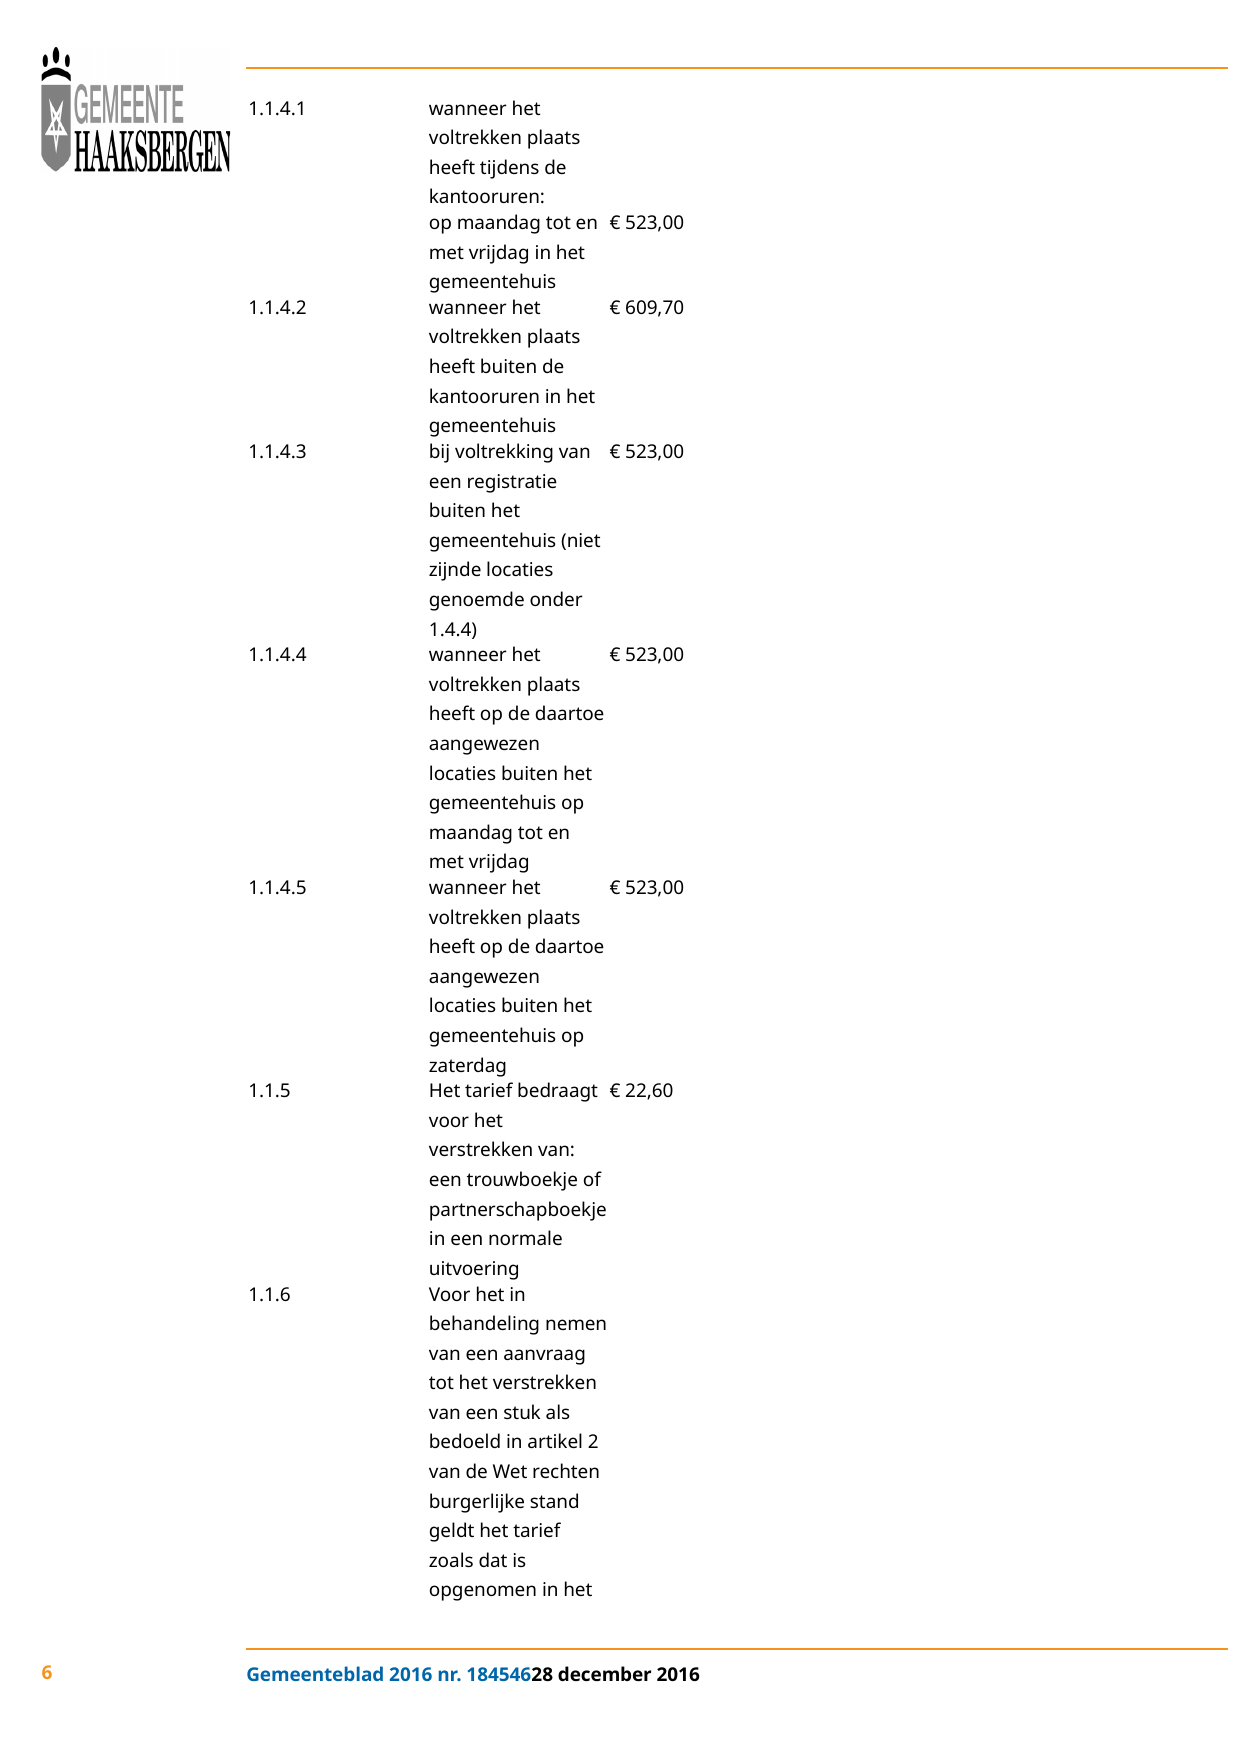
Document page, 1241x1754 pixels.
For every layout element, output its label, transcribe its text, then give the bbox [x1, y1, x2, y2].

table_cell Het tarief bedraagt voor het verstrekken van: een trouwboekje of partnerschapboekje in een normale uitvoering [429, 1078, 609, 1281]
table_cell 1.1.4.5 [248, 874, 429, 1077]
table_cell op maandag tot en met vrijdag in het gemeentehuis [429, 209, 609, 294]
table_cell € 523,00 [609, 209, 790, 294]
table_cell € 22,60 [609, 1078, 790, 1281]
table_cell 1.1.4.1 [248, 95, 429, 209]
table_cell € 609,70 [609, 294, 790, 438]
table_cell [609, 1281, 790, 1602]
table_cell bij voltrekking van een registratie buiten het gemeentehuis (niet zijnde locaties genoemde onder 1.4.4) [429, 438, 609, 641]
table_cell wanneer het voltrekken plaats heeft op de daartoe aangewezen locaties buiten het gemeentehuis op maandag tot en met vrijdag [429, 641, 609, 874]
table_cell 1.1.5 [248, 1078, 429, 1281]
table_cell wanneer het voltrekken plaats heeft op de daartoe aangewezen locaties buiten het gemeentehuis op zaterdag [429, 874, 609, 1077]
table_cell € 523,00 [609, 641, 790, 874]
table_cell € 523,00 [609, 438, 790, 641]
table_cell [248, 209, 429, 294]
table_cell [609, 95, 790, 209]
table_cell 1.1.4.3 [248, 438, 429, 641]
table_cell Voor het in behandeling nemen van een aanvraag tot het verstrekken van een stuk als bedoeld in artikel 2 van de Wet rechten burgerlijke stand geldt het tarief zoals dat is opgenomen in het [429, 1281, 609, 1602]
picture [41, 47, 231, 172]
table_cell wanneer het voltrekken plaats heeft tijdens de kantooruren: [429, 95, 609, 209]
table_cell wanneer het voltrekken plaats heeft buiten de kantooruren in het gemeentehuis [429, 294, 609, 438]
table_cell € 523,00 [609, 874, 790, 1077]
table_cell 1.1.4.2 [248, 294, 429, 438]
table_cell 1.1.6 [248, 1281, 429, 1602]
table_cell 1.1.4.4 [248, 641, 429, 874]
